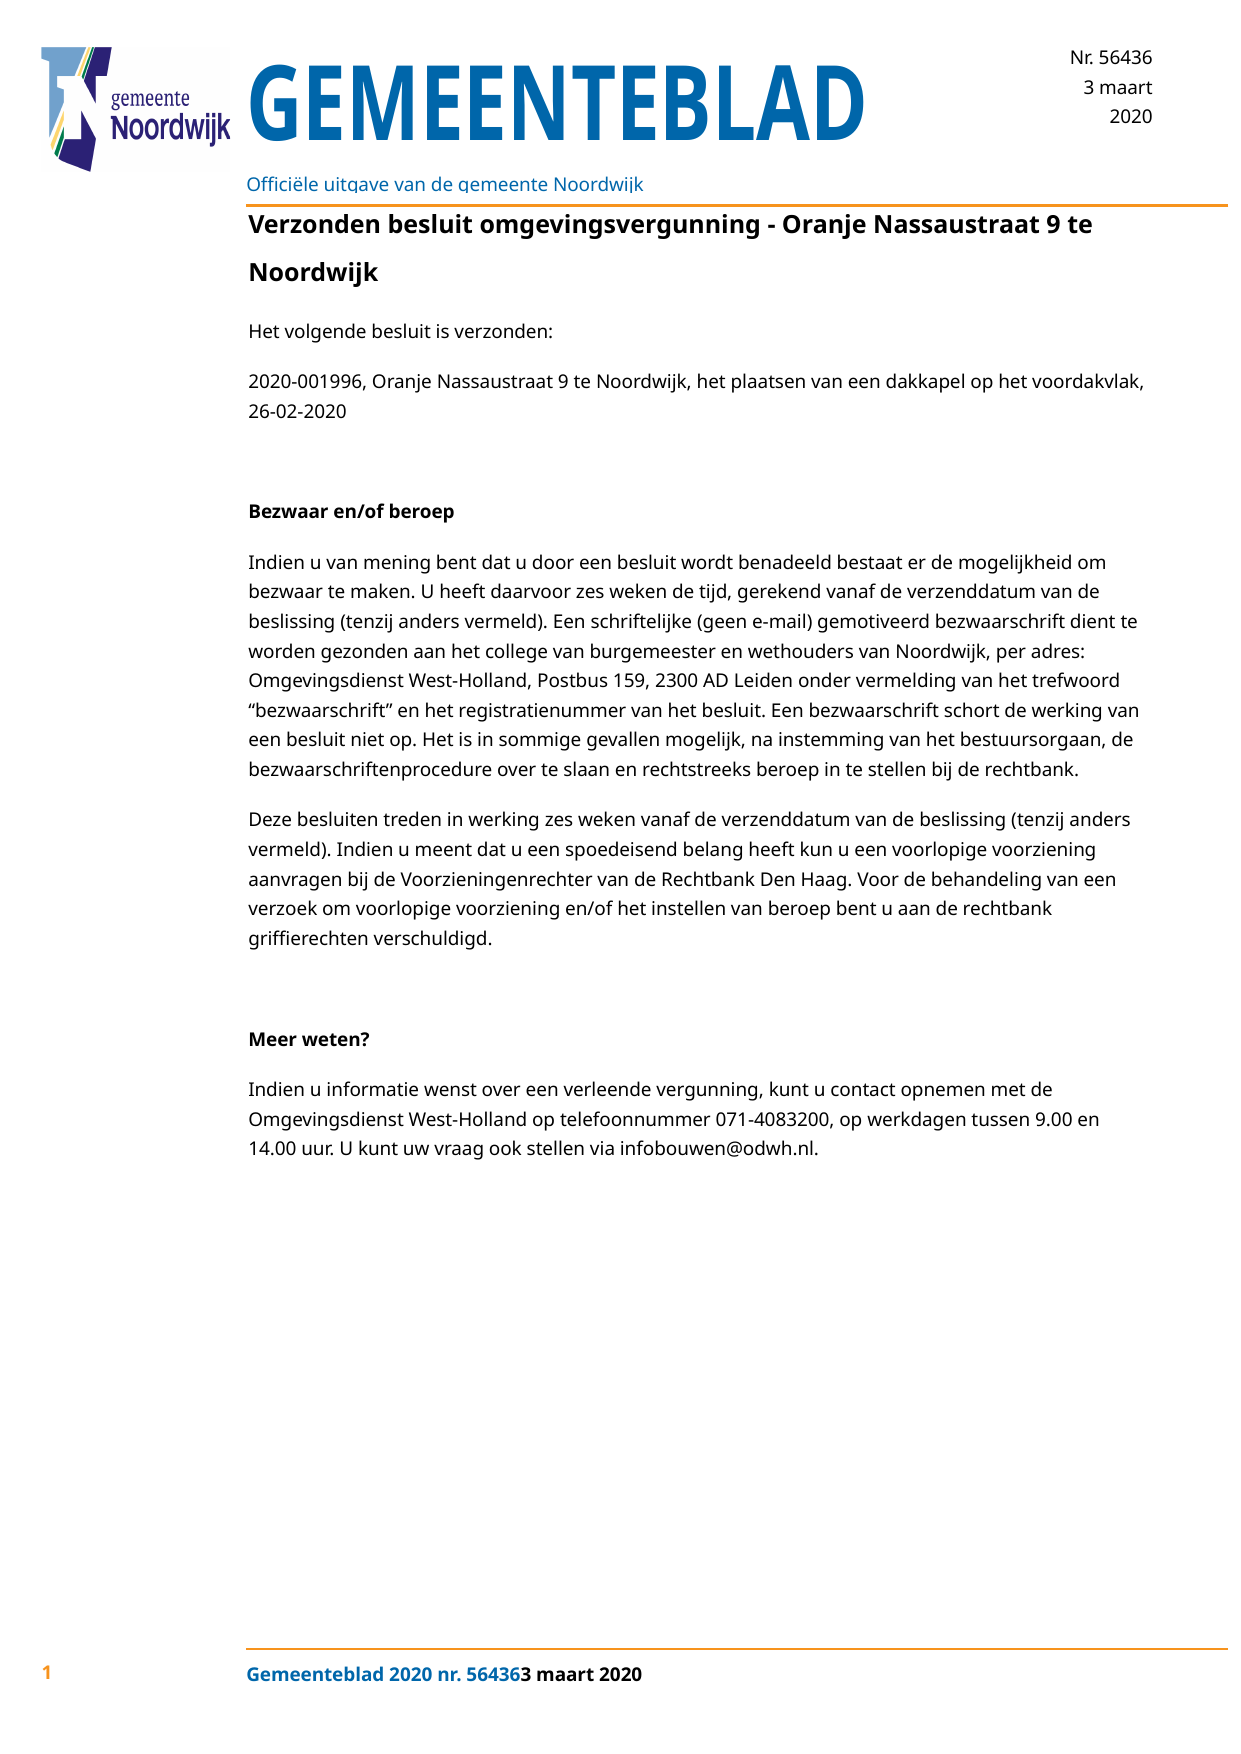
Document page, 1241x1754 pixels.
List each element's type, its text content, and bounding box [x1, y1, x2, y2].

text Meer weten? [248, 1026, 1152, 1052]
text Deze besluiten treden in werking zes weken vanaf de verzenddatum van de beslissing (tenzij anders vermeld). Indien u meent dat u een spoedeisend belang heeft kun u een voorlopige voorziening aanvragen bij de Voorzieningenrechter van de Rechtbank Den Haag. Voor de behandeling van een verzoek om voorlopige voorziening en/of het instellen van beroep bent u aan de rechtbank griffierechten verschuldigd. [248, 807, 1152, 951]
text Indien u van mening bent dat u door een besluit wordt benadeeld bestaat er de mogelijkheid om bezwaar te maken. U heeft daarvoor zes weken de tijd, gerekend vanaf de verzenddatum van de beslissing (tenzij anders vermeld). Een schriftelijke (geen e-mail) gemotiveerd bezwaarschrift dient te worden gezonden aan het college van burgemeester en wethouders van Noordwijk, per adres: Omgevingsdienst West-Holland, Postbus 159, 2300 AD Leiden onder vermelding van het trefwoord “bezwaarschrift” en het registratienummer van het besluit. Een bezwaarschrift schort de werking van een besluit niet op. Het is in sommige gevallen mogelijk, na instemming van het bestuursorgaan, de bezwaarschriftenprocedure over te slaan en rechtstreeks beroep in te stellen bij de rechtbank. [248, 549, 1152, 782]
text Bezwaar en/of beroep [248, 499, 1152, 524]
text Verzonden besluit omgevingsvergunning - Oranje Nassaustraat 9 te Noordwijk [248, 207, 1152, 288]
text Het volgende besluit is verzonden: [248, 318, 1152, 344]
text Indien u informatie wenst over een verleende vergunning, kunt u contact opnemen met de Omgevingsdienst West-Holland op telefoonnummer 071-4083200, op werkdagen tussen 9.00 en 14.00 uur. U kunt uw vraag ook stellen via infobouwen@odwh.nl. [248, 1076, 1152, 1161]
picture [41, 47, 231, 172]
text 2020-001996, Oranje Nassaustraat 9 te Noordwijk, het plaatsen van een dakkapel op het voordakvlak, 26-02-2020 [248, 368, 1152, 424]
